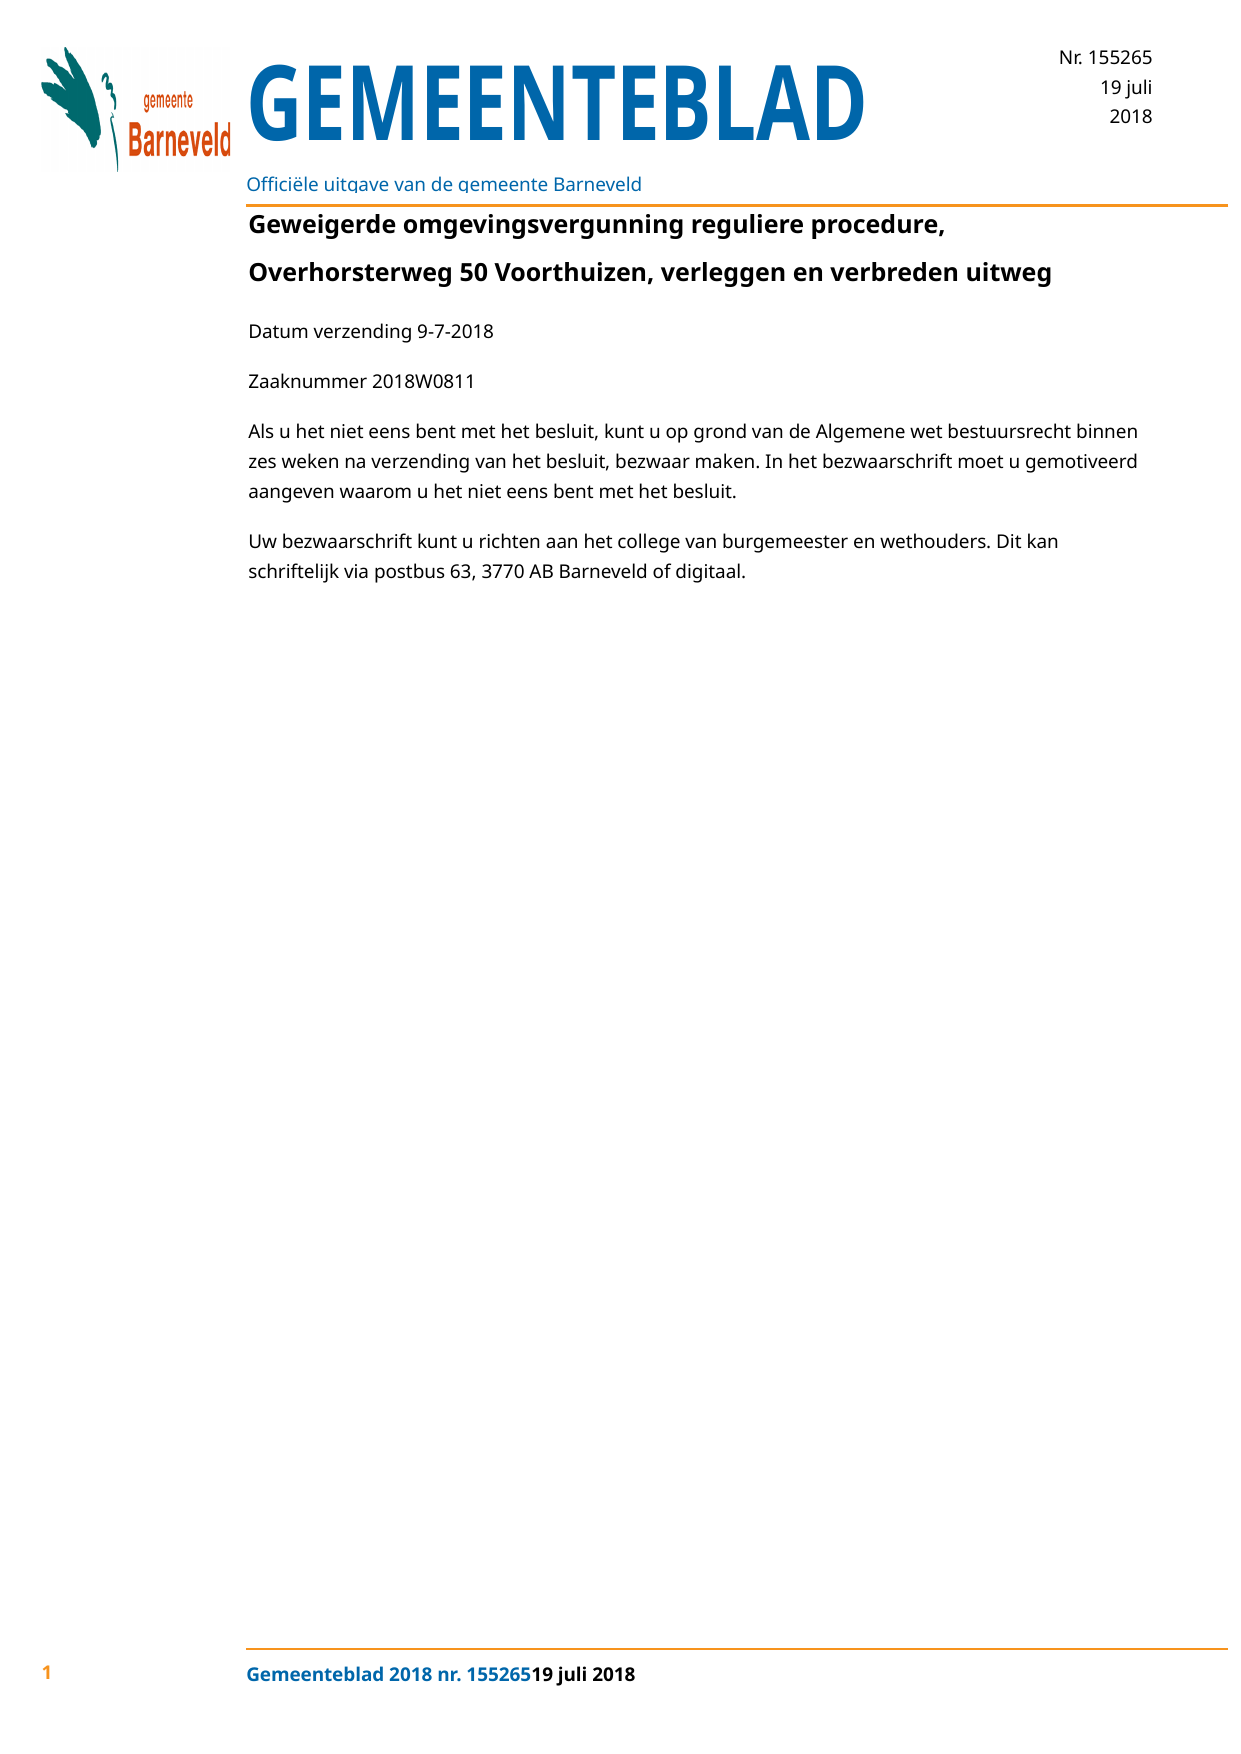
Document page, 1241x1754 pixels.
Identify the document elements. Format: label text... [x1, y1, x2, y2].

text Geweigerde omgevingsvergunning reguliere procedure, Overhorsterweg 50 Voorthuizen, verleggen en verbreden uitweg [248, 207, 1152, 288]
text Uw bezwaarschrift kunt u richten aan het college van burgemeester en wethouders. Dit kan schriftelijk via postbus 63, 3770 AB Barneveld of digitaal. [248, 528, 1152, 584]
text Zaaknummer 2018W0811 [248, 368, 1152, 394]
text Als u het niet eens bent met het besluit, kunt u op grond van de Algemene wet bestuursrecht binnen zes weken na verzending van het besluit, bezwaar maken. In het bezwaarschrift moet u gemotiveerd aangeven waarom u het niet eens bent met het besluit. [248, 419, 1152, 504]
picture [41, 47, 231, 172]
text Datum verzending 9-7-2018 [248, 318, 1152, 344]
